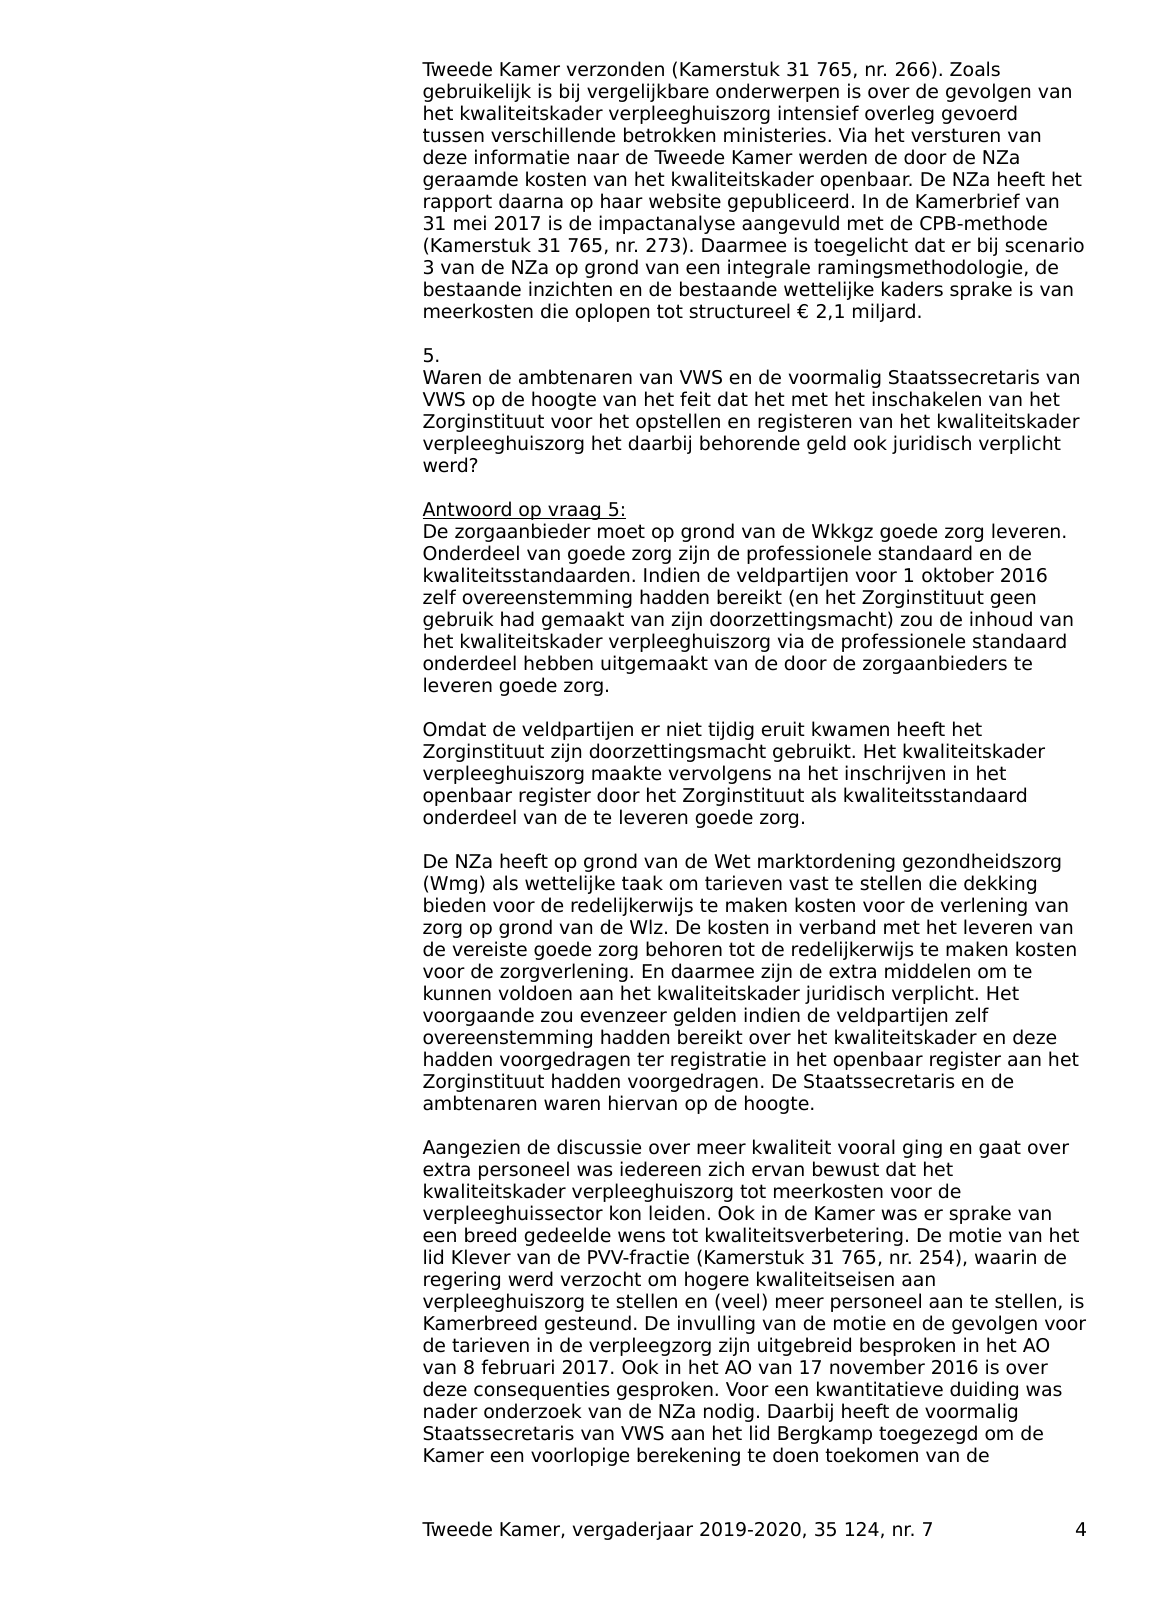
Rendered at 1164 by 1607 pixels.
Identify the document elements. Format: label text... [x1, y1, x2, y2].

text Tweede Kamer verzonden (Kamerstuk 31 765, nr. 266). Zoals gebruikelijk is bij vergelijkbare onderwerpen is over de gevolgen van het kwaliteitskader verpleeghuiszorg intensief overleg gevoerd tussen verschillende betrokken ministeries. Via het versturen van deze informatie naar de Tweede Kamer werden de door de NZa geraamde kosten van het kwaliteitskader openbaar. De NZa heeft het rapport daarna op haar website gepubliceerd. In de Kamerbrief van 31 mei 2017 is de impactanalyse aangevuld met de CPB-methode (Kamerstuk 31 765, nr. 273). Daarmee is toegelicht dat er bij scenario 3 van de NZa op grond van een integrale ramingsmethodologie, de bestaande inzichten en de bestaande wettelijke kaders sprake is van meerkosten die oplopen tot structureel € 2,1 miljard. [422, 59, 1087, 323]
text 5. [422, 345, 1087, 367]
text Antwoord op vraag 5: [422, 499, 1087, 521]
text Omdat de veldpartijen er niet tijdig eruit kwamen heeft het Zorginstituut zijn doorzettingsmacht gebruikt. Het kwaliteitskader verpleeghuiszorg maakte vervolgens na het inschrijven in het openbaar register door het Zorginstituut als kwaliteitsstandaard onderdeel van de te leveren goede zorg. [422, 719, 1087, 829]
text De zorgaanbieder moet op grond van de Wkkgz goede zorg leveren. Onderdeel van goede zorg zijn de professionele standaard en de kwaliteitsstandaarden. Indien de veldpartijen voor 1 oktober 2016 zelf overeenstemming hadden bereikt (en het Zorginstituut geen gebruik had gemaakt van zijn doorzettingsmacht) zou de inhoud van het kwaliteitskader verpleeghuiszorg via de professionele standaard onderdeel hebben uitgemaakt van de door de zorgaanbieders te leveren goede zorg. [422, 521, 1087, 697]
text Waren de ambtenaren van VWS en de voormalig Staatssecretaris van VWS op de hoogte van het feit dat het met het inschakelen van het Zorginstituut voor het opstellen en registeren van het kwaliteitskader verpleeghuiszorg het daarbij behorende geld ook juridisch verplicht werd? [422, 367, 1087, 477]
text De NZa heeft op grond van de Wet marktordening gezondheidszorg (Wmg) als wettelijke taak om tarieven vast te stellen die dekking bieden voor de redelijkerwijs te maken kosten voor de verlening van zorg op grond van de Wlz. De kosten in verband met het leveren van de vereiste goede zorg behoren tot de redelijkerwijs te maken kosten voor de zorgverlening. En daarmee zijn de extra middelen om te kunnen voldoen aan het kwaliteitskader juridisch verplicht. Het voorgaande zou evenzeer gelden indien de veldpartijen zelf overeenstemming hadden bereikt over het kwaliteitskader en deze hadden voorgedragen ter registratie in het openbaar register aan het Zorginstituut hadden voorgedragen. De Staatssecretaris en de ambtenaren waren hiervan op de hoogte. [422, 851, 1087, 1115]
text Aangezien de discussie over meer kwaliteit vooral ging en gaat over extra personeel was iedereen zich ervan bewust dat het kwaliteitskader verpleeghuiszorg tot meerkosten voor de verpleeghuissector kon leiden. Ook in de Kamer was er sprake van een breed gedeelde wens tot kwaliteitsverbetering. De motie van het lid Klever van de PVV-fractie (Kamerstuk 31 765, nr. 254), waarin de regering werd verzocht om hogere kwaliteitseisen aan verpleeghuiszorg te stellen en (veel) meer personeel aan te stellen, is Kamerbreed gesteund. De invulling van de motie en de gevolgen voor de tarieven in de verpleegzorg zijn uitgebreid besproken in het AO van 8 februari 2017. Ook in het AO van 17 november 2016 is over deze consequenties gesproken. Voor een kwantitatieve duiding was nader onderzoek van de NZa nodig. Daarbij heeft de voormalig Staatssecretaris van VWS aan het lid Bergkamp toegezegd om de Kamer een voorlopige berekening te doen toekomen van de [422, 1137, 1087, 1467]
